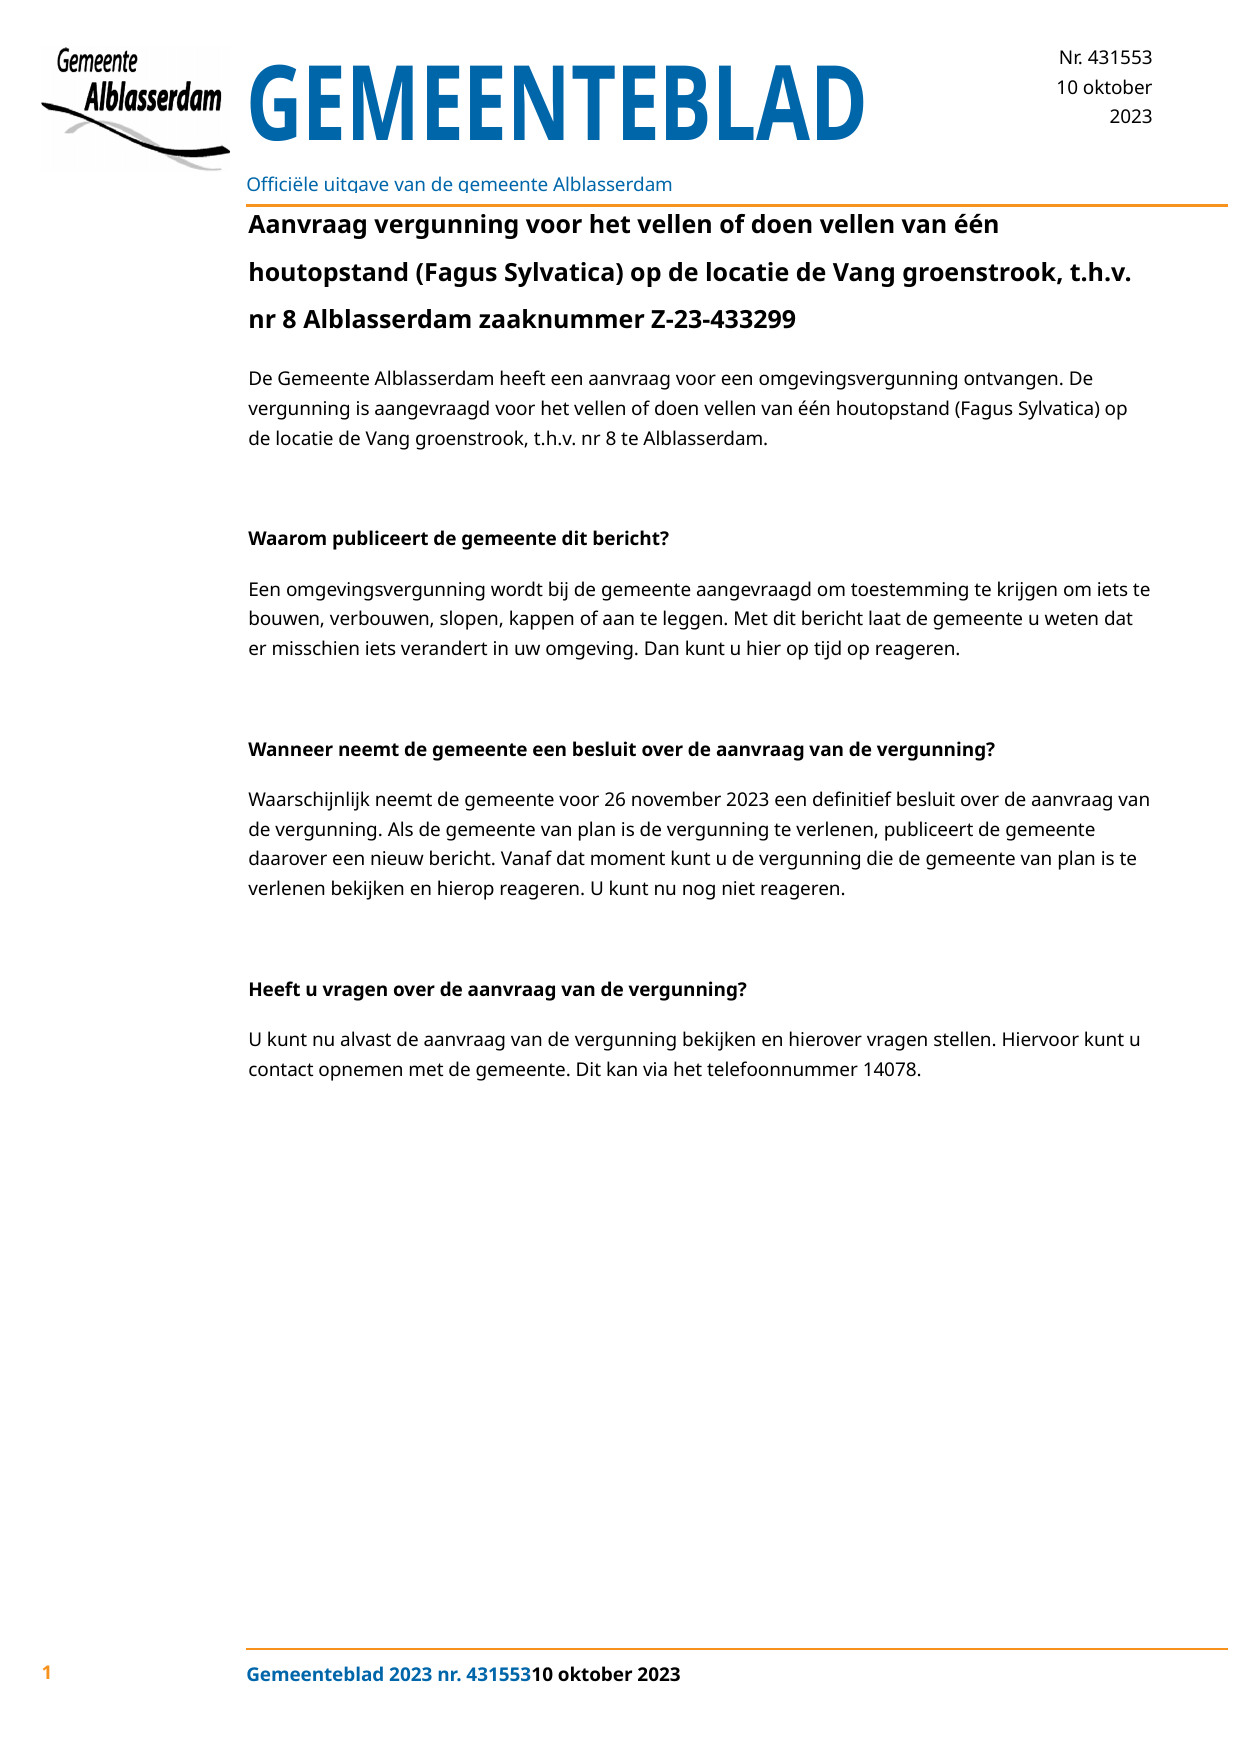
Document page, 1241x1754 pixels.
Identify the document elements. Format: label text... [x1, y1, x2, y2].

text Een omgevingsvergunning wordt bij de gemeente aangevraagd om toestemming te krijgen om iets te bouwen, verbouwen, slopen, kappen of aan te leggen. Met dit bericht laat de gemeente u weten dat er misschien iets verandert in uw omgeving. Dan kunt u hier op tijd op reageren. [248, 576, 1152, 661]
text Waarschijnlijk neemt de gemeente voor 26 november 2023 een definitief besluit over de aanvraag van de vergunning. Als de gemeente van plan is de vergunning te verlenen, publiceert de gemeente daarover een nieuw bericht. Vanaf dat moment kunt u de vergunning die de gemeente van plan is te verlenen bekijken en hierop reageren. U kunt nu nog niet reageren. [248, 786, 1152, 901]
text Waarom publiceert de gemeente dit bericht? [248, 526, 1152, 551]
text De Gemeente Alblasserdam heeft een aanvraag voor een omgevingsvergunning ontvangen. De vergunning is aangevraagd voor het vellen of doen vellen van één houtopstand (Fagus Sylvatica) op de locatie de Vang groenstrook, t.h.v. nr 8 te Alblasserdam. [248, 366, 1152, 450]
text U kunt nu alvast de aanvraag van de vergunning bekijken en hierover vragen stellen. Hiervoor kunt u contact opnemen met de gemeente. Dit kan via het telefoonnummer 14078. [248, 1026, 1152, 1082]
text Heeft u vragen over de aanvraag van de vergunning? [248, 976, 1152, 1002]
text Aanvraag vergunning voor het vellen of doen vellen van één houtopstand (Fagus Sylvatica) op de locatie de Vang groenstrook, t.h.v. nr 8 Alblasserdam zaaknummer Z-23-433299 [248, 207, 1152, 336]
text Wanneer neemt de gemeente een besluit over de aanvraag van de vergunning? [248, 736, 1152, 762]
picture [41, 47, 231, 172]
